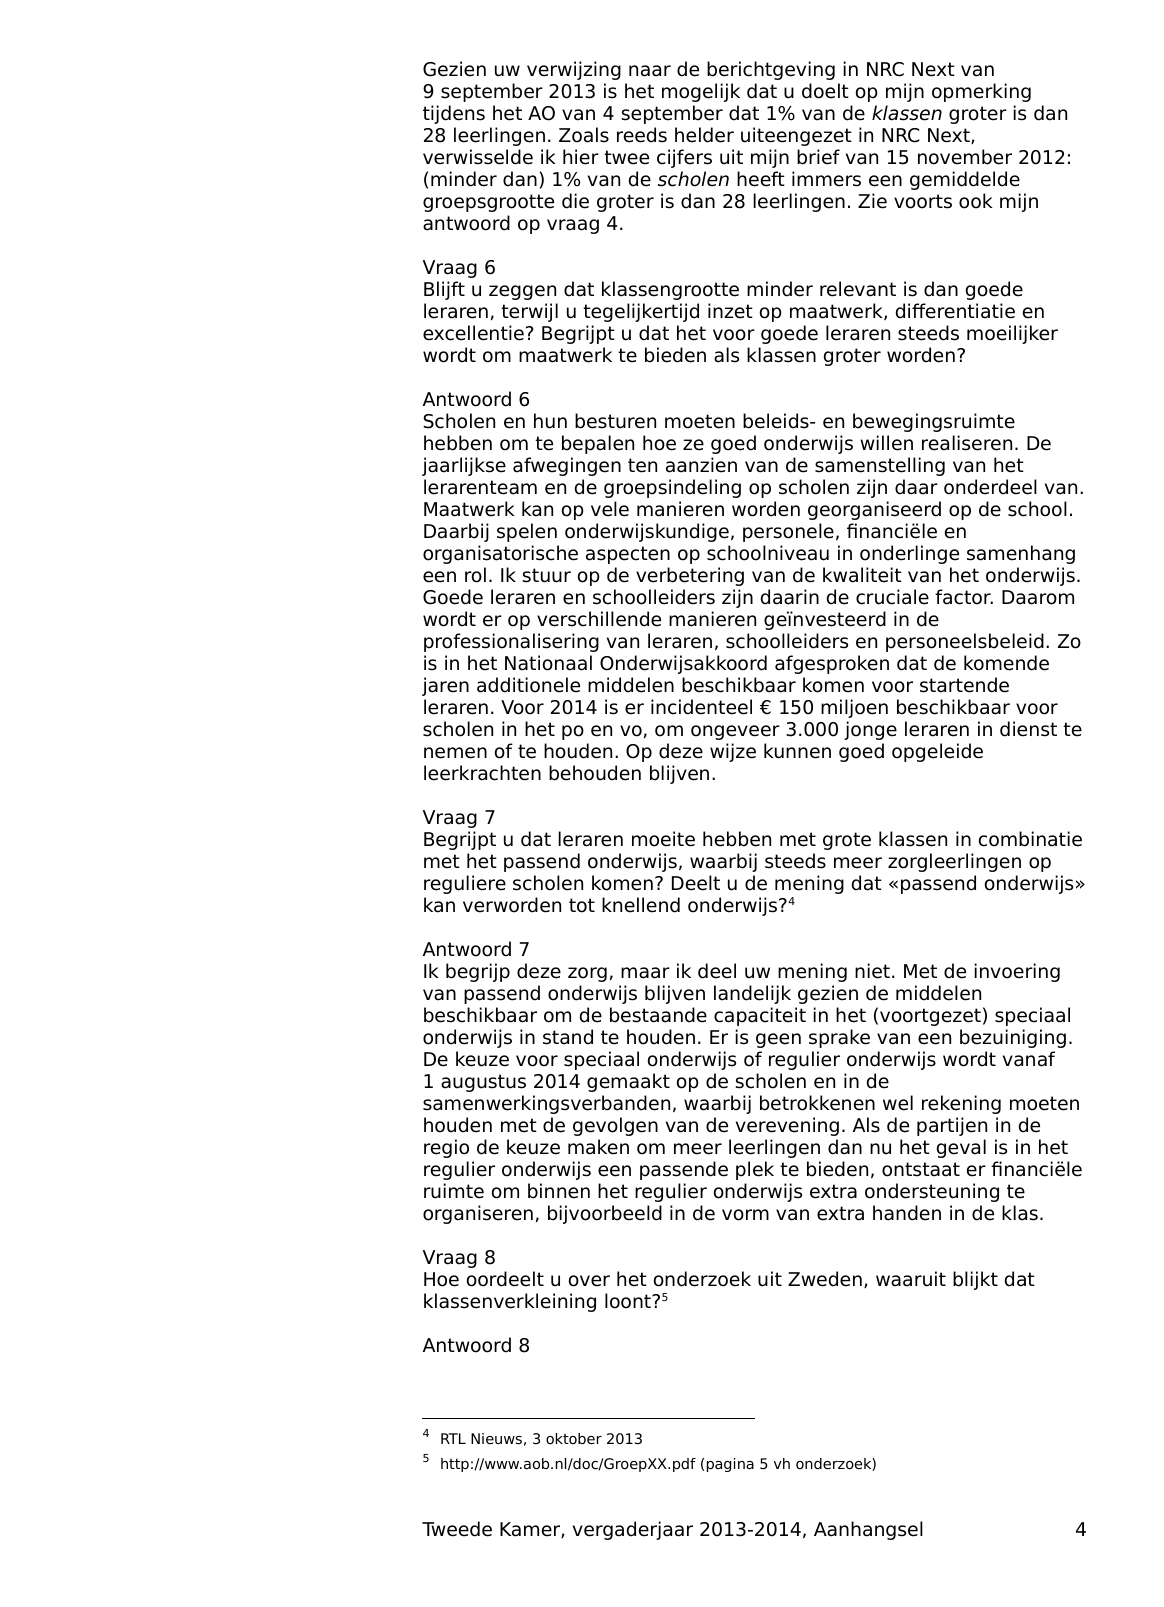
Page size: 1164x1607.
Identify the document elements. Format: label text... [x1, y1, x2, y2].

text RTL Nieuws, 3 oktober 2013 [422, 1427, 1087, 1449]
text Vraag 7 [422, 807, 1087, 829]
text Hoe oordeelt u over het onderzoek uit Zweden, waaruit blijkt dat klassenverkleining loont? [422, 1269, 1087, 1313]
text Begrijpt u dat leraren moeite hebben met grote klassen in combinatie met het passend onderwijs, waarbij steeds meer zorgleerlingen op reguliere scholen komen? Deelt u de mening dat «passend onderwijs» kan verworden tot knellend onderwijs? [422, 829, 1087, 917]
text Vraag 6 [422, 257, 1087, 279]
text Vraag 8 [422, 1247, 1087, 1269]
text Blijft u zeggen dat klassengrootte minder relevant is dan goede leraren, terwijl u tegelijkertijd inzet op maatwerk, differentiatie en excellentie? Begrijpt u dat het voor goede leraren steeds moeilijker wordt om maatwerk te bieden als klassen groter worden? [422, 279, 1087, 367]
text Antwoord 8 [422, 1335, 1087, 1357]
text Antwoord 6 [422, 389, 1087, 411]
text Scholen en hun besturen moeten beleids- en bewegingsruimte hebben om te bepalen hoe ze goed onderwijs willen realiseren. De jaarlijkse afwegingen ten aanzien van de samenstelling van het lerarenteam en de groepsindeling op scholen zijn daar onderdeel van. Maatwerk kan op vele manieren worden georganiseerd op de school. Daarbij spelen onderwijskundige, personele, financiële en organisatorische aspecten op schoolniveau in onderlinge samenhang een rol. Ik stuur op de verbetering van de kwaliteit van het onderwijs. Goede leraren en schoolleiders zijn daarin de cruciale factor. Daarom wordt er op verschillende manieren geïnvesteerd in de professionalisering van leraren, schoolleiders en personeelsbeleid. Zo is in het Nationaal Onderwijsakkoord afgesproken dat de komende jaren additionele middelen beschikbaar komen voor startende leraren. Voor 2014 is er incidenteel € 150 miljoen beschikbaar voor scholen in het po en vo, om ongeveer 3.000 jonge leraren in dienst te nemen of te houden. Op deze wijze kunnen goed opgeleide leerkrachten behouden blijven. [422, 411, 1087, 785]
text Antwoord 7 [422, 939, 1087, 961]
text http://www.aob.nl/doc/GroepXX.pdf (pagina 5 vh onderzoek) [422, 1452, 1087, 1474]
text Gezien uw verwijzing naar de berichtgeving in NRC Next van 9 september 2013 is het mogelijk dat u doelt op mijn opmerking tijdens het AO van 4 september dat 1% van de klassen groter is dan 28 leerlingen. Zoals reeds helder uiteengezet in NRC Next, verwisselde ik hier twee cijfers uit mijn brief van 15 november 2012: (minder dan) 1% van de scholen heeft immers een gemiddelde groepsgrootte die groter is dan 28 leerlingen. Zie voorts ook mijn antwoord op vraag 4. [422, 59, 1087, 235]
text Ik begrijp deze zorg, maar ik deel uw mening niet. Met de invoering van passend onderwijs blijven landelijk gezien de middelen beschikbaar om de bestaande capaciteit in het (voortgezet) speciaal onderwijs in stand te houden. Er is geen sprake van een bezuiniging. De keuze voor speciaal onderwijs of regulier onderwijs wordt vanaf 1 augustus 2014 gemaakt op de scholen en in de samenwerkingsverbanden, waarbij betrokkenen wel rekening moeten houden met de gevolgen van de verevening. Als de partijen in de regio de keuze maken om meer leerlingen dan nu het geval is in het regulier onderwijs een passende plek te bieden, ontstaat er financiële ruimte om binnen het regulier onderwijs extra ondersteuning te organiseren, bijvoorbeeld in de vorm van extra handen in de klas. [422, 961, 1087, 1225]
